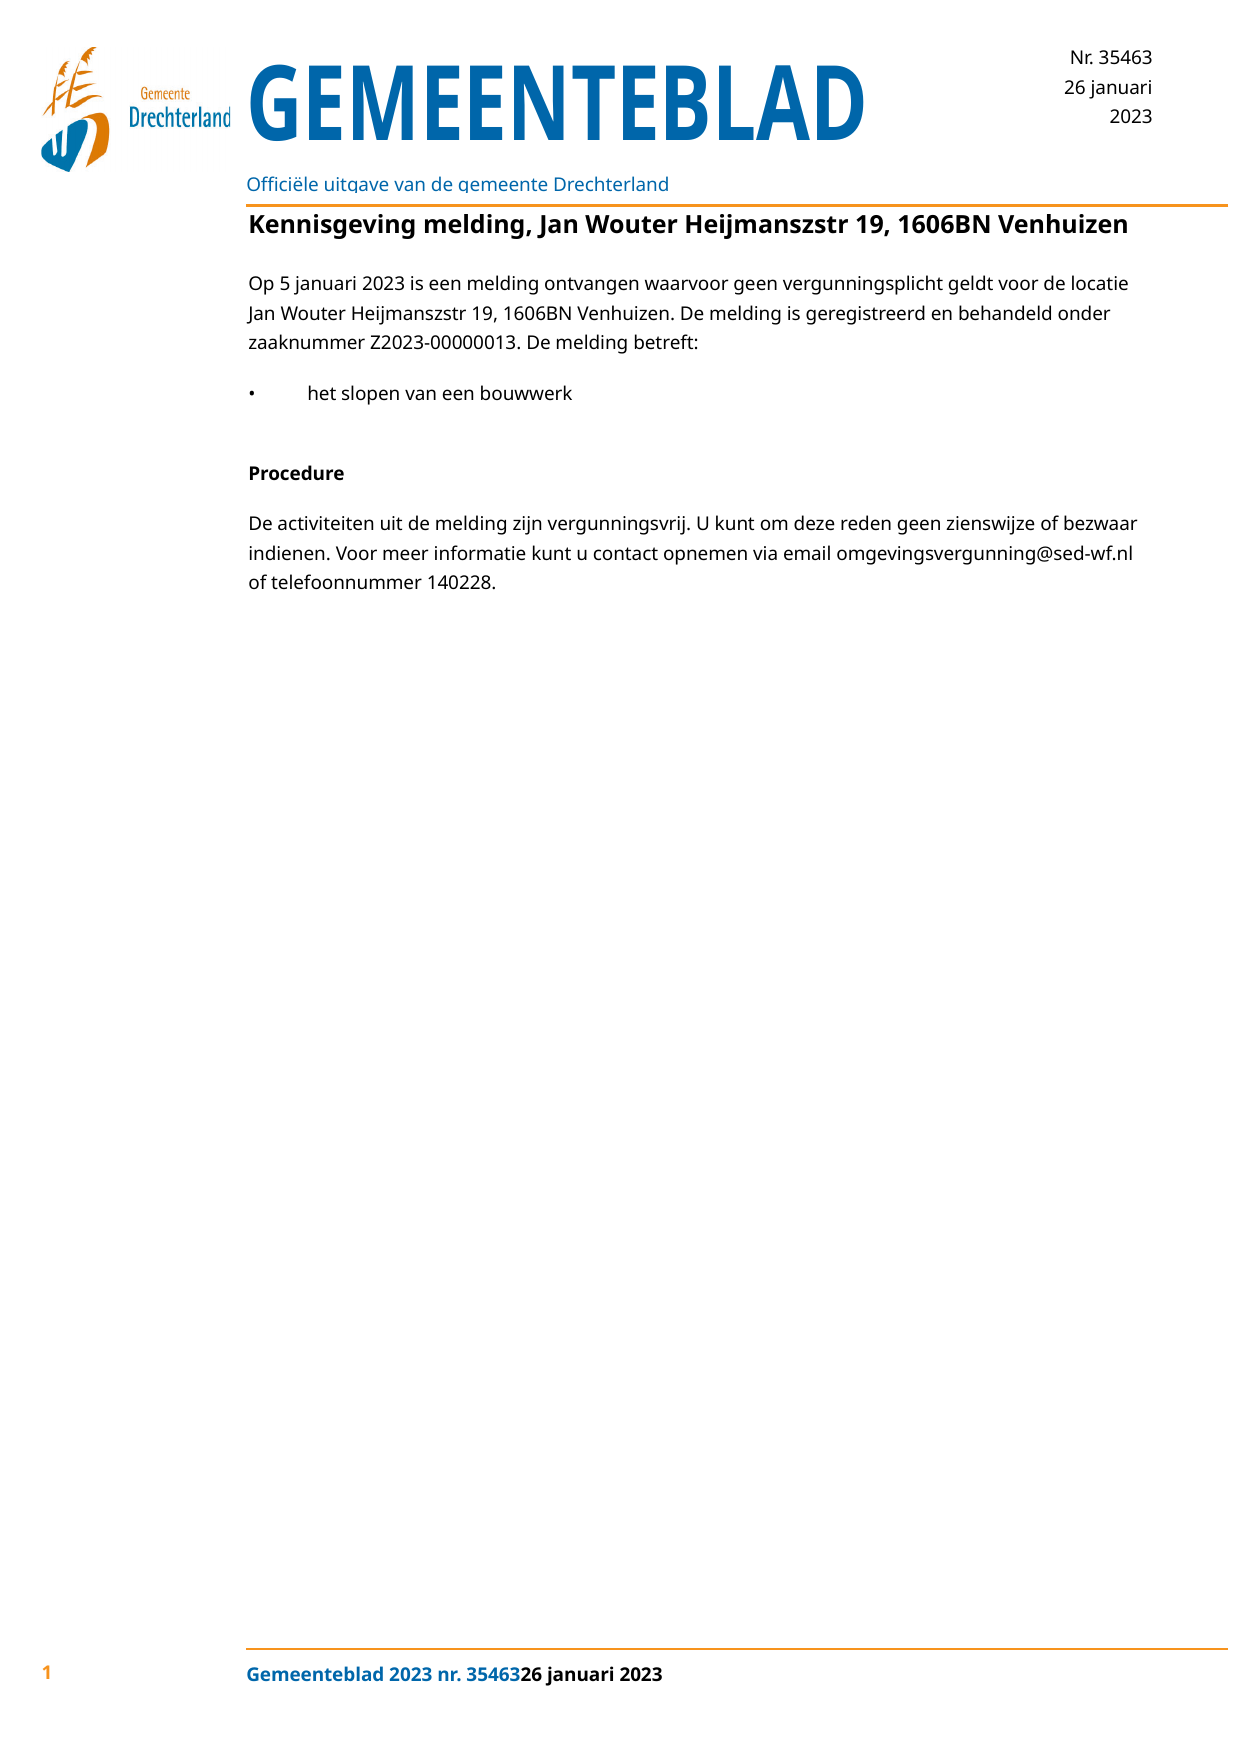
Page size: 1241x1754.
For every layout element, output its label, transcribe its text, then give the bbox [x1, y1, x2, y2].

text De activiteiten uit de melding zijn vergunningsvrij. U kunt om deze reden geen zienswijze of bezwaar indienen. Voor meer informatie kunt u contact opnemen via email omgevingsvergunning@sed-wf.nl of telefoonnummer 140228. [248, 510, 1152, 595]
list het slopen van een bouwwerk [248, 380, 1152, 406]
picture [41, 47, 231, 172]
text Procedure [248, 460, 1152, 486]
text Op 5 januari 2023 is een melding ontvangen waarvoor geen vergunningsplicht geldt voor de locatie Jan Wouter Heijmanszstr 19, 1606BN Venhuizen. De melding is geregistreerd en behandeld onder zaaknummer Z2023-00000013. De melding betreft: [248, 270, 1152, 355]
picture [41, 158, 64, 172]
picture [226, 115, 231, 124]
text Kennisgeving melding, Jan Wouter Heijmanszstr 19, 1606BN Venhuizen [248, 207, 1152, 241]
